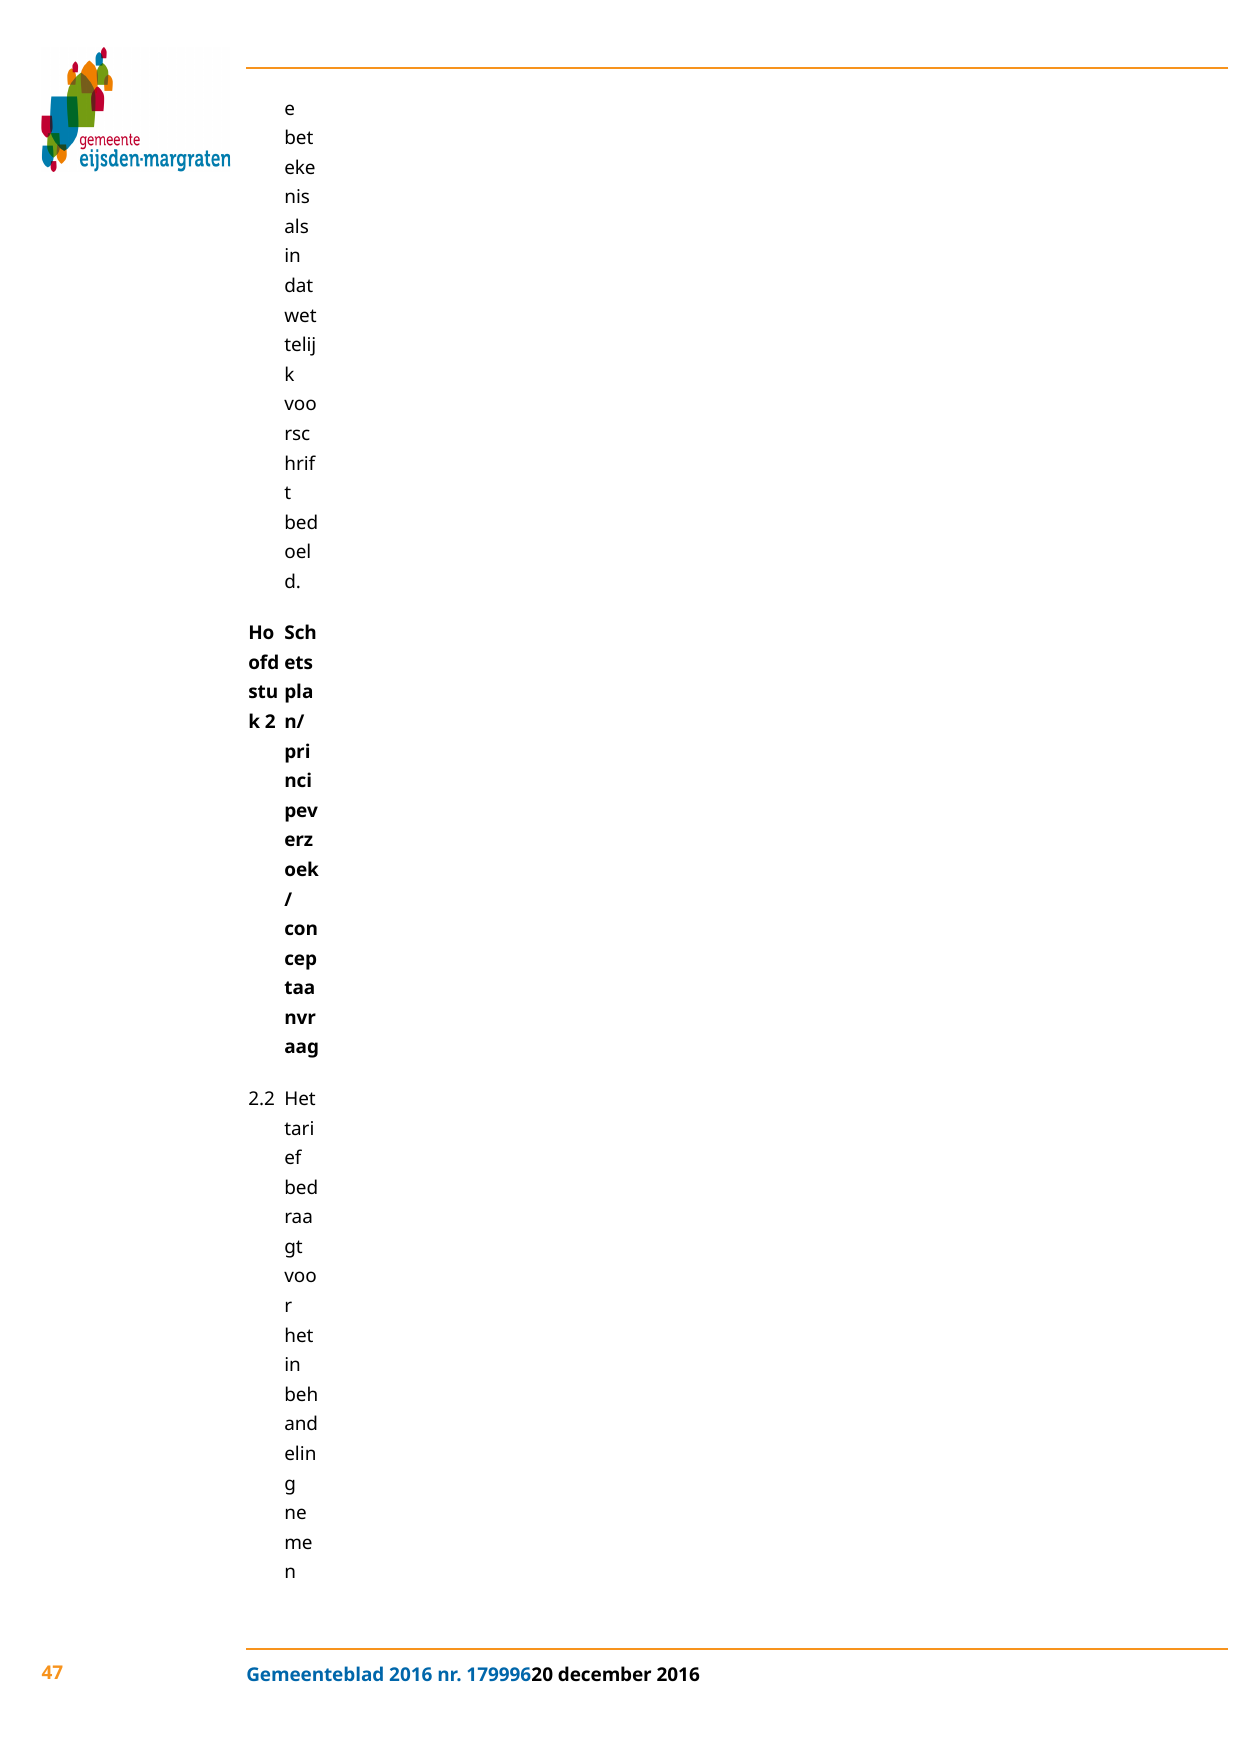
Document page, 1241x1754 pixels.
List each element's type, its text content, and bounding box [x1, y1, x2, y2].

table_cell Het tarief bedraagt voor het in behandeling nemen [284, 1085, 320, 1584]
table_cell [320, 1085, 356, 1584]
picture [41, 47, 231, 172]
table_cell [320, 620, 356, 1059]
table_cell [393, 594, 429, 619]
table_cell [393, 95, 429, 594]
table_cell [248, 95, 284, 594]
table_cell [320, 594, 356, 619]
table_cell [356, 95, 392, 594]
table_cell [320, 1060, 356, 1085]
table_cell [393, 1085, 429, 1584]
table_cell [248, 594, 284, 619]
table_cell [393, 620, 429, 1059]
table_cell [284, 594, 320, 619]
table_cell [320, 95, 356, 594]
table_cell [248, 1060, 284, 1085]
table_cell Schetsplan/principeverzoek/ conceptaanvraag [284, 620, 320, 1059]
table_cell [356, 1085, 392, 1584]
table_cell Hoofdstuk 2 [248, 620, 284, 1059]
table_cell 2.2 [248, 1085, 284, 1584]
table_cell [356, 1060, 392, 1085]
table_cell e betekenis als in dat wettelijk voorschrift bedoeld. [284, 95, 320, 594]
table_cell [356, 594, 392, 619]
table_cell [284, 1060, 320, 1085]
table_cell [356, 620, 392, 1059]
table_cell [393, 1060, 429, 1085]
